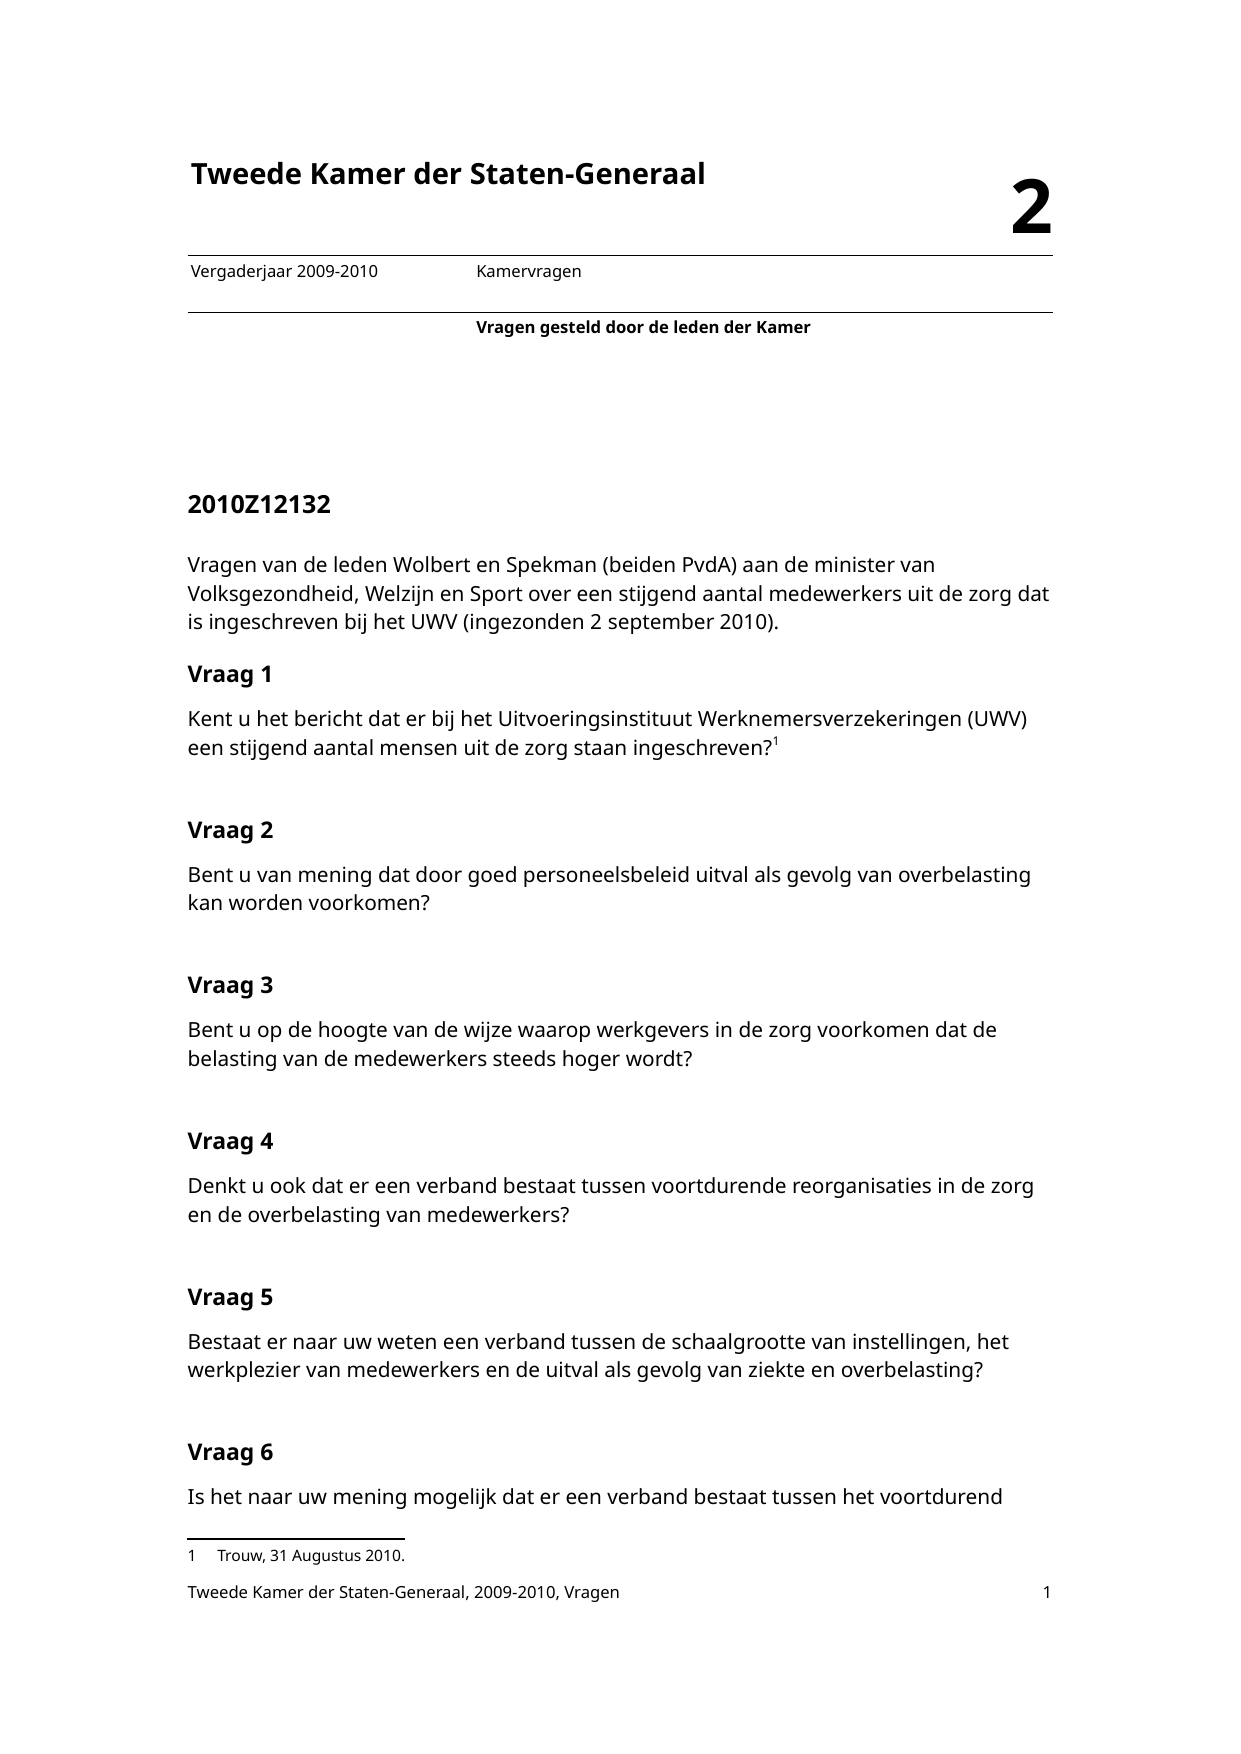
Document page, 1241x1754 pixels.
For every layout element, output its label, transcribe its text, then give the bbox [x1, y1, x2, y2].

subtitle Vraag 6 [187, 1436, 1053, 1467]
subtitle Vraag 2 [187, 814, 1053, 845]
text Denkt u ook dat er een verband bestaat tussen voortdurende reorganisaties in de zorg en de overbelasting van medewerkers? [187, 1171, 1053, 1228]
table_cell Vergaderjaar 2009-2010 [188, 256, 473, 312]
subtitle Vraag 5 [187, 1281, 1053, 1312]
text Bent u op de hoogte van de wijze waarop werkgevers in de zorg voorkomen dat de belasting van de medewerkers steeds hoger wordt? [187, 1016, 1053, 1072]
text Bestaat er naar uw weten een verband tussen de schaalgrootte van instellingen, het werkplezier van medewerkers en de uitval als gevolg van ziekte en overbelasting? [187, 1327, 1053, 1384]
text Kent u het bericht dat er bij het Uitvoeringsinstituut Werknemersverzekeringen (UWV) een stijgend aantal mensen uit de zorg staan ingeschreven? [187, 704, 1053, 761]
text Bent u van mening dat door goed personeelsbeleid uitval als gevolg van overbelasting kan worden voorkomen? [187, 860, 1053, 917]
text Vragen van de leden Wolbert en Spekman (beiden PvdA) aan de minister van Volksgezondheid, Welzijn en Sport over een stijgend aantal medewerkers uit de zorg dat is ingeschreven bij het UWV (ingezonden 2 september 2010). [187, 550, 1053, 636]
table_cell Kamervragen [473, 256, 1053, 312]
text 2010Z12132 [187, 487, 1053, 521]
subtitle Vraag 4 [187, 1125, 1053, 1156]
table_cell Vragen gesteld door de leden der Kamer [473, 313, 1053, 339]
text Trouw, 31 Augustus 2010. [187, 1538, 1053, 1566]
table_header 2 [880, 150, 1053, 255]
table_cell [188, 313, 473, 339]
subtitle Vraag 1 [187, 658, 1053, 689]
subtitle Vraag 3 [187, 969, 1053, 1001]
text Is het naar uw mening mogelijk dat er een verband bestaat tussen het voortdurend [187, 1482, 1053, 1511]
table_header Tweede Kamer der Staten-Generaal [188, 150, 879, 255]
